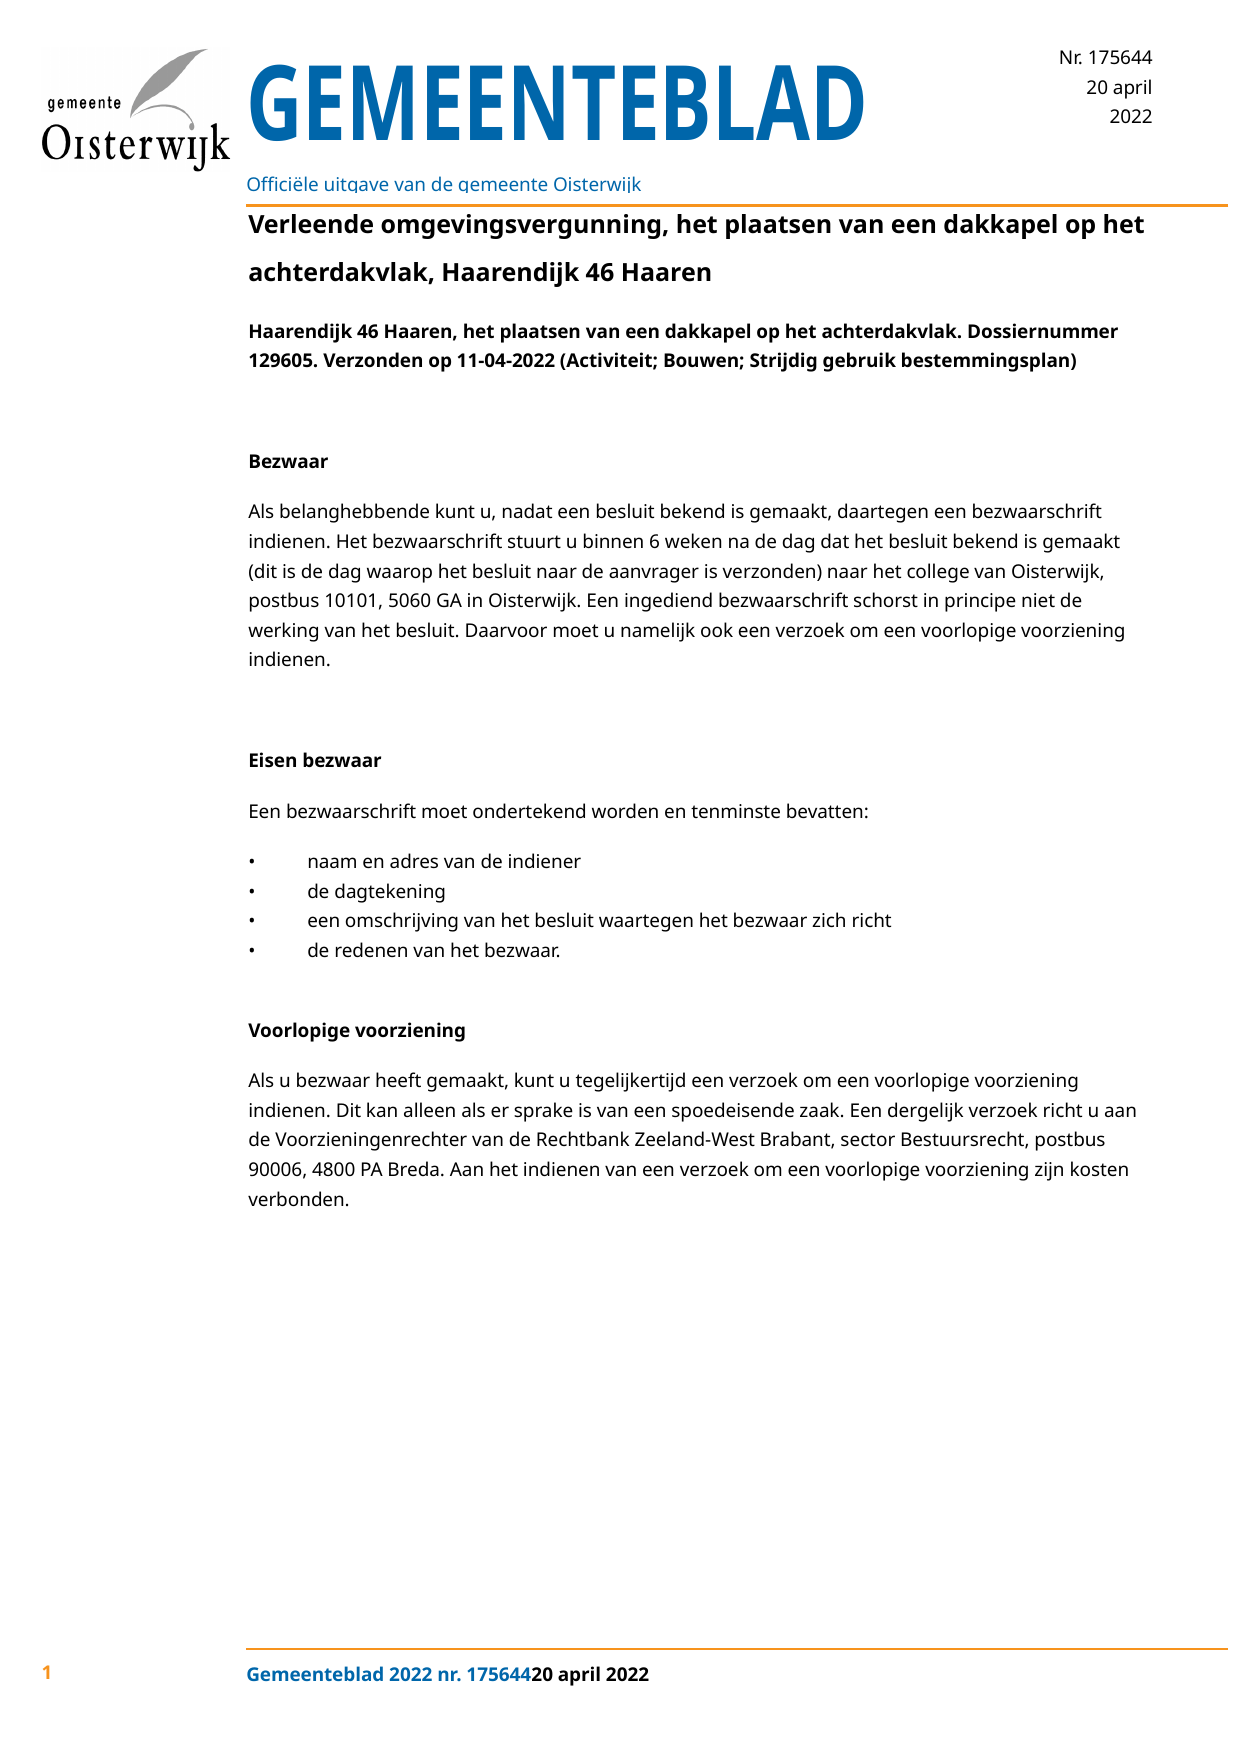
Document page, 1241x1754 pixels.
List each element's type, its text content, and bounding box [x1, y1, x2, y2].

picture [41, 47, 231, 172]
text Haarendijk 46 Haaren, het plaatsen van een dakkapel op het achterdakvlak. Dossiernummer 129605. Verzonden op 11-04-2022 (Activiteit; Bouwen; Strijdig gebruik bestemmingsplan) [248, 318, 1152, 373]
text Als u bezwaar heeft gemaakt, kunt u tegelijkertijd een verzoek om een voorlopige voorziening indienen. Dit kan alleen als er sprake is van een spoedeisende zaak. Een dergelijk verzoek richt u aan de Voorzieningenrechter van de Rechtbank Zeeland-West Brabant, sector Bestuursrecht, postbus 90006, 4800 PA Breda. Aan het indienen van een verzoek om een voorlopige voorziening zijn kosten verbonden. [248, 1067, 1152, 1212]
text Als belanghebbende kunt u, nadat een besluit bekend is gemaakt, daartegen een bezwaarschrift indienen. Het bezwaarschrift stuurt u binnen 6 weken na de dag dat het besluit bekend is gemaakt (dit is de dag waarop het besluit naar de aanvrager is verzonden) naar het college van Oisterwijk, postbus 10101, 5060 GA in Oisterwijk. Een ingediend bezwaarschrift schorst in principe niet de werking van het besluit. Daarvoor moet u namelijk ook een verzoek om een voorlopige voorziening indienen. [248, 499, 1152, 672]
text Bezwaar [248, 448, 1152, 474]
text Verleende omgevingsvergunning, het plaatsen van een dakkapel op het achterdakvlak, Haarendijk 46 Haaren [248, 207, 1152, 288]
list de dagtekening [248, 878, 1152, 904]
list naam en adres van de indiener [248, 848, 1152, 874]
text Eisen bezwaar [248, 747, 1152, 773]
text Voorlopige voorziening [248, 1017, 1152, 1043]
text Een bezwaarschrift moet ondertekend worden en tenminste bevatten: [248, 798, 1152, 824]
list een omschrijving van het besluit waartegen het bezwaar zich richt [248, 907, 1152, 933]
list de redenen van het bezwaar. [248, 937, 1152, 963]
